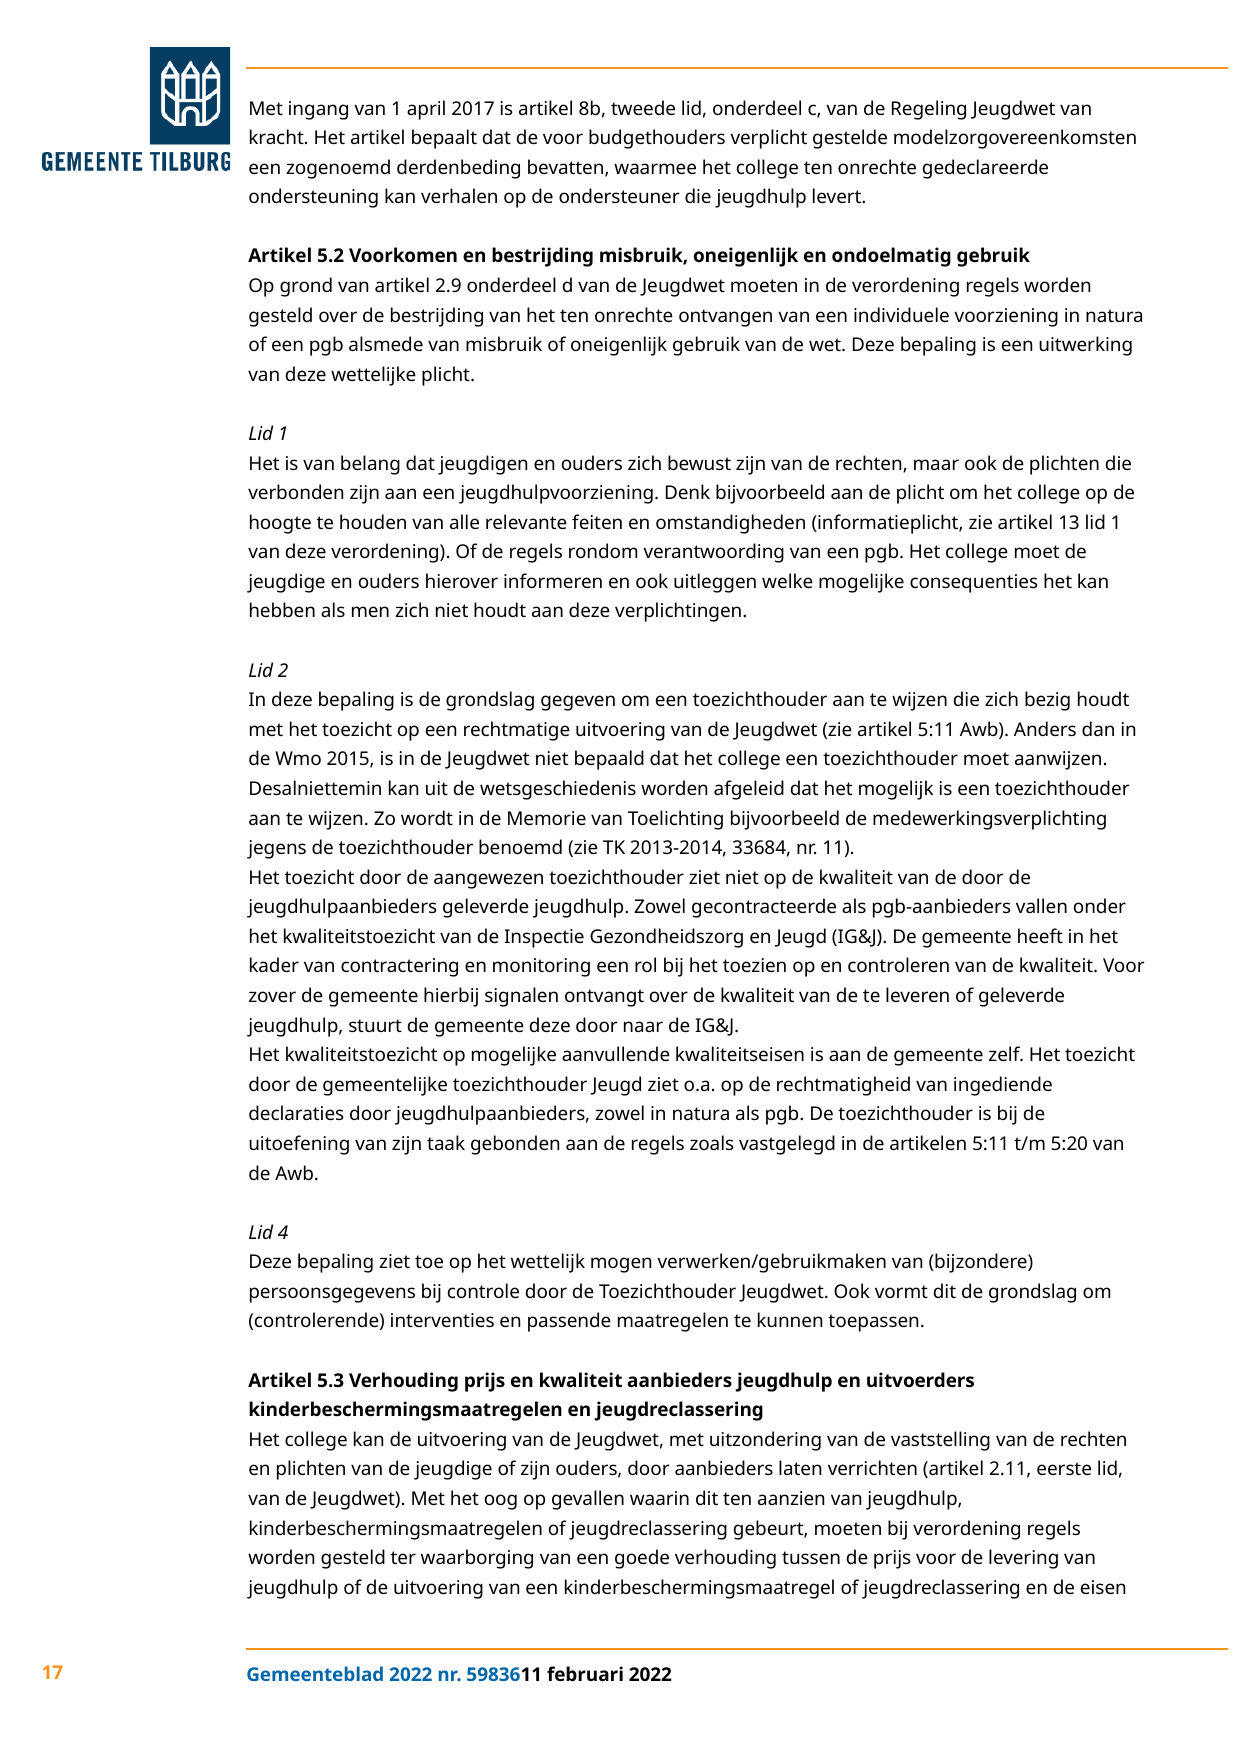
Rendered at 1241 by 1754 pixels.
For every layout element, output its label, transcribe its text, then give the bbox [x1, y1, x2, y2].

text Lid 1 [248, 420, 1152, 446]
picture [41, 47, 231, 172]
text Artikel 5.2 Voorkomen en bestrijding misbruik, oneigenlijk en ondoelmatig gebruik [248, 243, 1152, 268]
text Deze bepaling ziet toe op het wettelijk mogen verwerken/gebruikmaken van (bijzondere) persoonsgegevens bij controle door de Toezichthouder Jeugdwet. Ook vormt dit de grondslag om (controlerende) interventies en passende maatregelen te kunnen toepassen. [248, 1248, 1152, 1333]
text Het kwaliteitstoezicht op mogelijke aanvullende kwaliteitseisen is aan de gemeente zelf. Het toezicht door de gemeentelijke toezichthouder Jeugd ziet o.a. op de rechtmatigheid van ingediende declaraties door jeugdhulpaanbieders, zowel in natura als pgb. De toezichthouder is bij de uitoefening van zijn taak gebonden aan de regels zoals vastgelegd in de artikelen 5:11 t/m 5:20 van de Awb. [248, 1041, 1152, 1186]
text Het college kan de uitvoering van de Jeugdwet, met uitzondering van de vaststelling van de rechten en plichten van de jeugdige of zijn ouders, door aanbieders laten verrichten (artikel 2.11, eerste lid, van de Jeugdwet). Met het oog op gevallen waarin dit ten aanzien van jeugdhulp, kinderbeschermingsmaatregelen of jeugdreclassering gebeurt, moeten bij verordening regels worden gesteld ter waarborging van een goede verhouding tussen de prijs voor de levering van jeugdhulp of de uitvoering van een kinderbeschermingsmaatregel of jeugdreclassering en de eisen [248, 1426, 1152, 1600]
text Lid 2 [248, 657, 1152, 683]
text In deze bepaling is de grondslag gegeven om een toezichthouder aan te wijzen die zich bezig houdt met het toezicht op een rechtmatige uitvoering van de Jeugdwet (zie artikel 5:11 Awb). Anders dan in de Wmo 2015, is in de Jeugdwet niet bepaald dat het college een toezichthouder moet aanwijzen. Desalniettemin kan uit de wetsgeschiedenis worden afgeleid dat het mogelijk is een toezichthouder aan te wijzen. Zo wordt in de Memorie van Toelichting bijvoorbeeld de medewerkingsverplichting jegens de toezichthouder benoemd (zie TK 2013-2014, 33684, nr. 11). [248, 686, 1152, 860]
text Het toezicht door de aangewezen toezichthouder ziet niet op de kwaliteit van de door de jeugdhulpaanbieders geleverde jeugdhulp. Zowel gecontracteerde als pgb-aanbieders vallen onder het kwaliteitstoezicht van de Inspectie Gezondheidszorg en Jeugd (IG&J). De gemeente heeft in het kader van contractering en monitoring een rol bij het toezien op en controleren van de kwaliteit. Voor zover de gemeente hierbij signalen ontvangt over de kwaliteit van de te leveren of geleverde jeugdhulp, stuurt de gemeente deze door naar de IG&J. [248, 864, 1152, 1038]
text Lid 4 [248, 1219, 1152, 1245]
text Met ingang van 1 april 2017 is artikel 8b, tweede lid, onderdeel c, van de Regeling Jeugdwet van kracht. Het artikel bepaalt dat de voor budgethouders verplicht gestelde modelzorgovereenkomsten een zogenoemd derdenbeding bevatten, waarmee het college ten onrechte gedeclareerde ondersteuning kan verhalen op de ondersteuner die jeugdhulp levert. [248, 95, 1152, 209]
text Artikel 5.3 Verhouding prijs en kwaliteit aanbieders jeugdhulp en uitvoerders kinderbeschermingsmaatregelen en jeugdreclassering [248, 1367, 1152, 1422]
text Op grond van artikel 2.9 onderdeel d van de Jeugdwet moeten in de verordening regels worden gesteld over de bestrijding van het ten onrechte ontvangen van een individuele voorziening in natura of een pgb alsmede van misbruik of oneigenlijk gebruik van de wet. Deze bepaling is een uitwerking van deze wettelijke plicht. [248, 272, 1152, 387]
text Het is van belang dat jeugdigen en ouders zich bewust zijn van de rechten, maar ook de plichten die verbonden zijn aan een jeugdhulpvoorziening. Denk bijvoorbeeld aan de plicht om het college op de hoogte te houden van alle relevante feiten en omstandigheden (informatieplicht, zie artikel 13 lid 1 van deze verordening). Of de regels rondom verantwoording van een pgb. Het college moet de jeugdige en ouders hierover informeren en ook uitleggen welke mogelijke consequenties het kan hebben als men zich niet houdt aan deze verplichtingen. [248, 450, 1152, 623]
